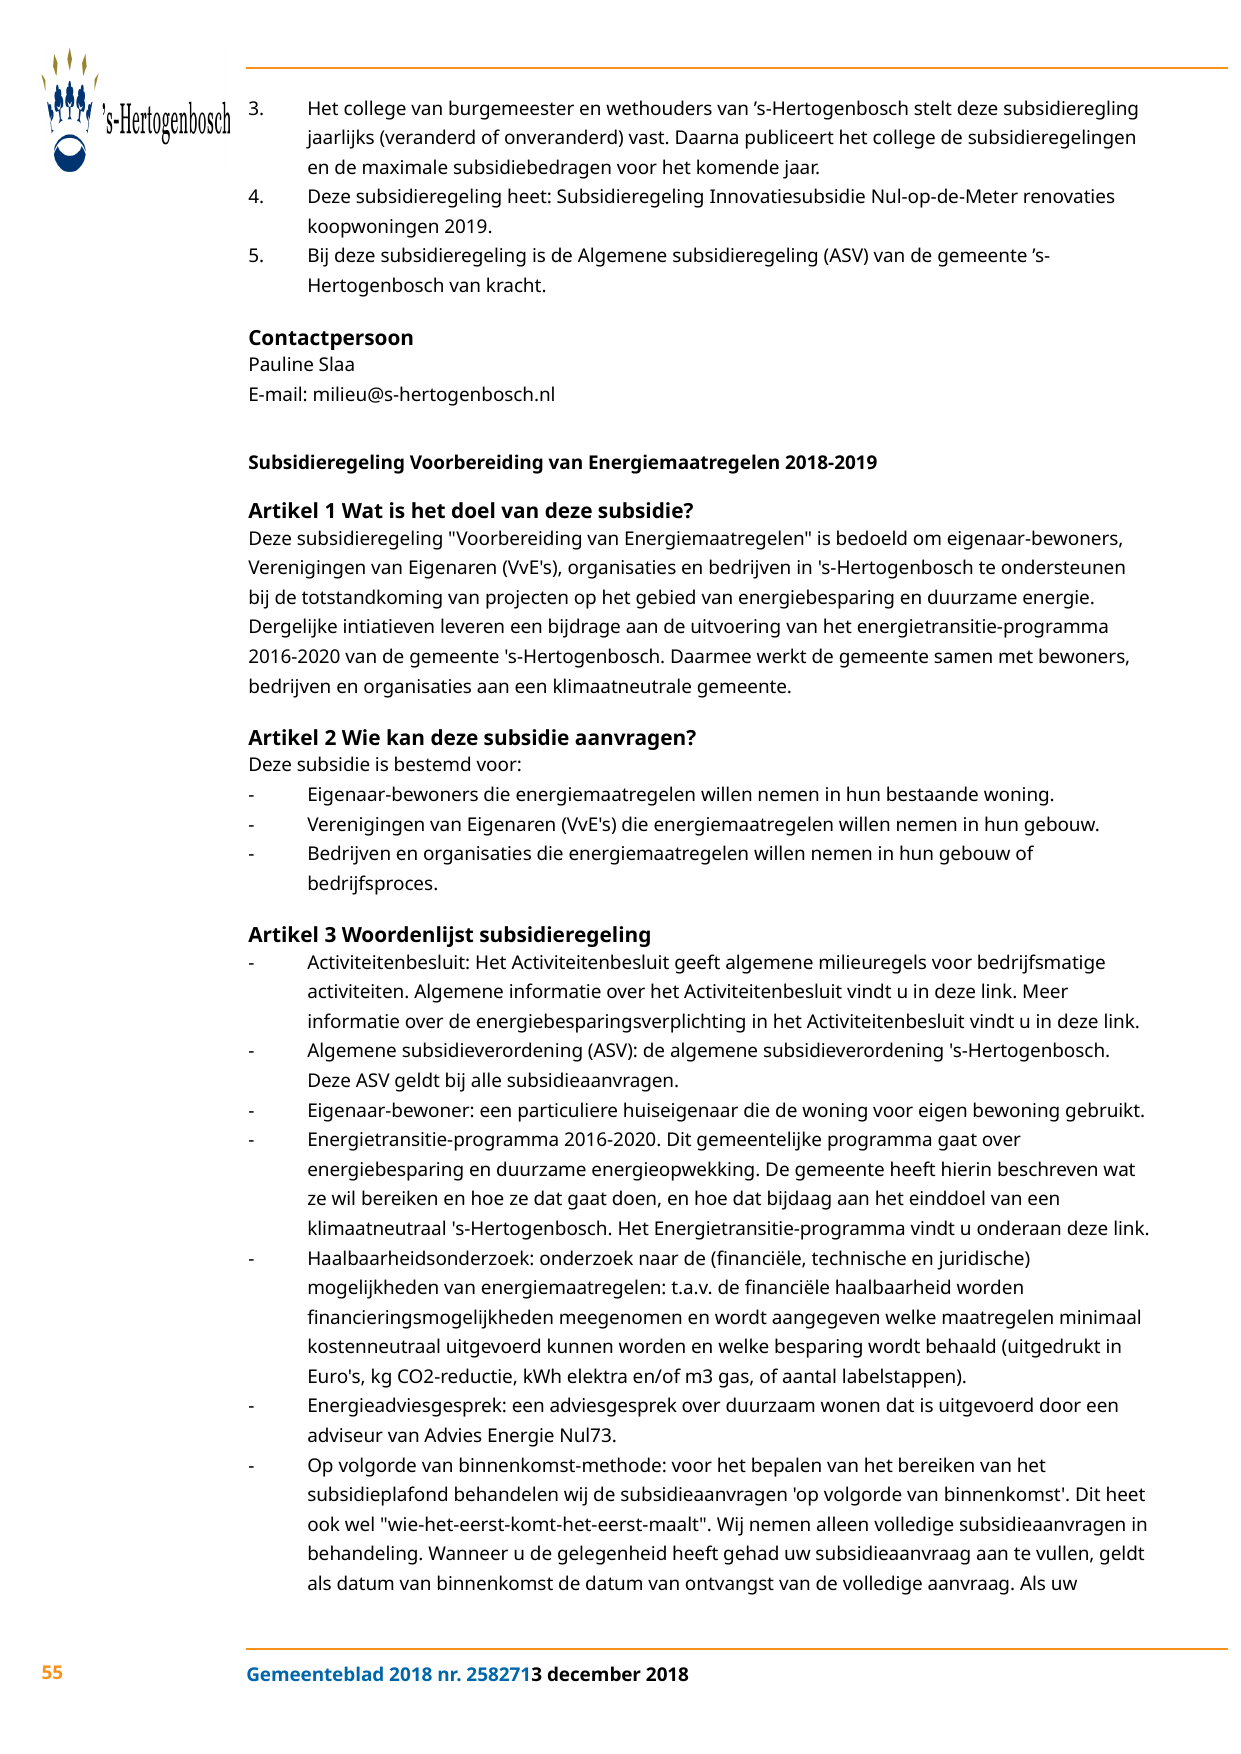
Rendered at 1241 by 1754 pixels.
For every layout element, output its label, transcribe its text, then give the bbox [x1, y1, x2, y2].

list Verenigingen van Eigenaren (VvE's) die energiemaatregelen willen nemen in hun gebouw. [248, 811, 1152, 837]
list Deze subsidieregeling heet: Subsidieregeling Innovatiesubsidie Nul-op-de-Meter renovaties koopwoningen 2019. [248, 183, 1152, 239]
list Op volgorde van binnenkomst-methode: voor het bepalen van het bereiken van het subsidieplafond behandelen wij de subsidieaanvragen 'op volgorde van binnenkomst'. Dit heet ook wel "wie-het-eerst-komt-het-eerst-maalt". Wij nemen alleen volledige subsidieaanvragen in behandeling. Wanneer u de gelegenheid heeft gehad uw subsidieaanvraag aan te vullen, geldt als datum van binnenkomst de datum van ontvangst van de volledige aanvraag. Als uw [248, 1452, 1152, 1596]
list Bij deze subsidieregeling is de Algemene subsidieregeling (ASV) van de gemeente ’s-Hertogenbosch van kracht. [248, 243, 1152, 298]
picture [41, 47, 231, 172]
list Eigenaar-bewoner: een particuliere huiseigenaar die de woning voor eigen bewoning gebruikt. [248, 1097, 1152, 1122]
text Deze subsidie is bestemd voor: [248, 752, 1152, 777]
text Artikel 1 Wat is het doel van deze subsidie? [248, 496, 1152, 525]
list Energieadviesgesprek: een adviesgesprek over duurzaam wonen dat is uitgevoerd door een adviseur van Advies Energie Nul73. [248, 1393, 1152, 1448]
list Haalbaarheidsonderzoek: onderzoek naar de (financiële, technische en juridische) mogelijkheden van energiemaatregelen: t.a.v. de financiële haalbaarheid worden financieringsmogelijkheden meegenomen en wordt aangegeven welke maatregelen minimaal kostenneutraal uitgevoerd kunnen worden en welke besparing wordt behaald (uitgedrukt in Euro's, kg CO2-reductie, kWh elektra en/of m3 gas, of aantal labelstappen). [248, 1245, 1152, 1389]
list Algemene subsidieverordening (ASV): de algemene subsidieverordening 's-Hertogenbosch. Deze ASV geldt bij alle subsidieaanvragen. [248, 1038, 1152, 1093]
text Deze subsidieregeling "Voorbereiding van Energiemaatregelen" is bedoeld om eigenaar-bewoners, Verenigingen van Eigenaren (VvE's), organisaties en bedrijven in 's-Hertogenbosch te ondersteunen bij de totstandkoming van projecten op het gebied van energiebesparing en duurzame energie. Dergelijke intiatieven leveren een bijdrage aan de uitvoering van het energietransitie-programma 2016-2020 van de gemeente 's-Hertogenbosch. Daarmee werkt de gemeente samen met bewoners, bedrijven en organisaties aan een klimaatneutrale gemeente. [248, 525, 1152, 698]
text Artikel 3 Woordenlijst subsidieregeling [248, 920, 1152, 949]
list Energietransitie-programma 2016-2020. Dit gemeentelijke programma gaat over energiebesparing en duurzame energieopwekking. De gemeente heeft hierin beschreven wat ze wil bereiken en hoe ze dat gaat doen, en hoe dat bijdaag aan het einddoel van een klimaatneutraal 's-Hertogenbosch. Het Energietransitie-programma vindt u onderaan deze link. [248, 1126, 1152, 1241]
text Contactpersoon [248, 323, 1152, 351]
text Pauline Slaa [248, 351, 1152, 377]
list Bedrijven en organisaties die energiemaatregelen willen nemen in hun gebouw of bedrijfsproces. [248, 840, 1152, 896]
text Artikel 2 Wie kan deze subsidie aanvragen? [248, 723, 1152, 752]
list Het college van burgemeester en wethouders van ’s-Hertogenbosch stelt deze subsidieregling jaarlijks (veranderd of onveranderd) vast. Daarna publiceert het college de subsidieregelingen en de maximale subsidiebedragen voor het komende jaar. [248, 95, 1152, 180]
list Activiteitenbesluit: Het Activiteitenbesluit geeft algemene milieuregels voor bedrijfsmatige activiteiten. Algemene informatie over het Activiteitenbesluit vindt u in deze link. Meer informatie over de energiebesparingsverplichting in het Activiteitenbesluit vindt u in deze link. [248, 949, 1152, 1034]
text E-mail: milieu@s-hertogenbosch.nl [248, 381, 1152, 406]
list Eigenaar-bewoners die energiemaatregelen willen nemen in hun bestaande woning. [248, 781, 1152, 807]
text Subsidieregeling Voorbereiding van Energiemaatregelen 2018-2019 [248, 447, 1152, 476]
